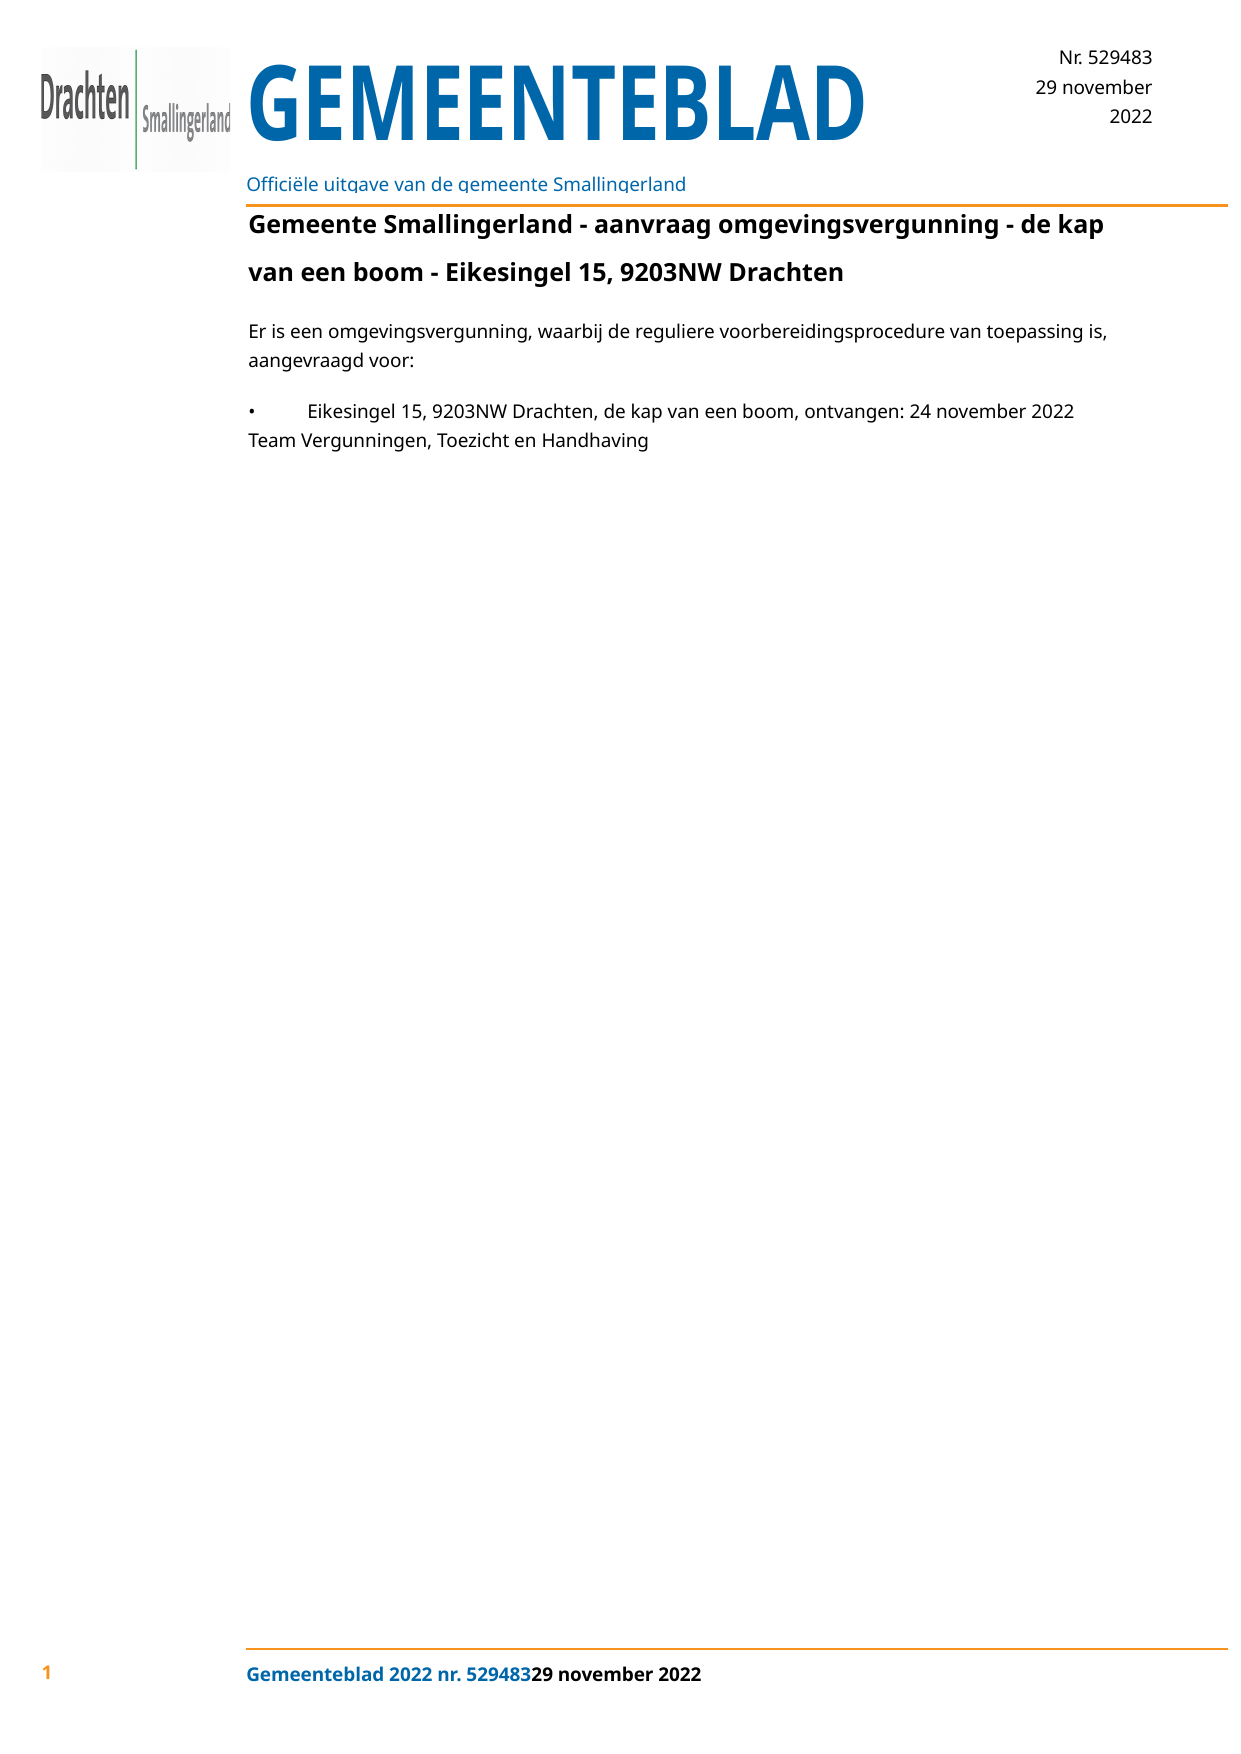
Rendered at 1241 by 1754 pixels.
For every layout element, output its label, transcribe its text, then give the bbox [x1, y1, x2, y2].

text Team Vergunningen, Toezicht en Handhaving [248, 427, 1152, 453]
picture [41, 47, 231, 172]
text Gemeente Smallingerland - aanvraag omgevingsvergunning - de kap van een boom - Eikesingel 15, 9203NW Drachten [248, 207, 1152, 288]
text Er is een omgevingsvergunning, waarbij de reguliere voorbereidingsprocedure van toepassing is, aangevraagd voor: [248, 318, 1152, 373]
list Eikesingel 15, 9203NW Drachten, de kap van een boom, ontvangen: 24 november 2022 [248, 398, 1152, 424]
